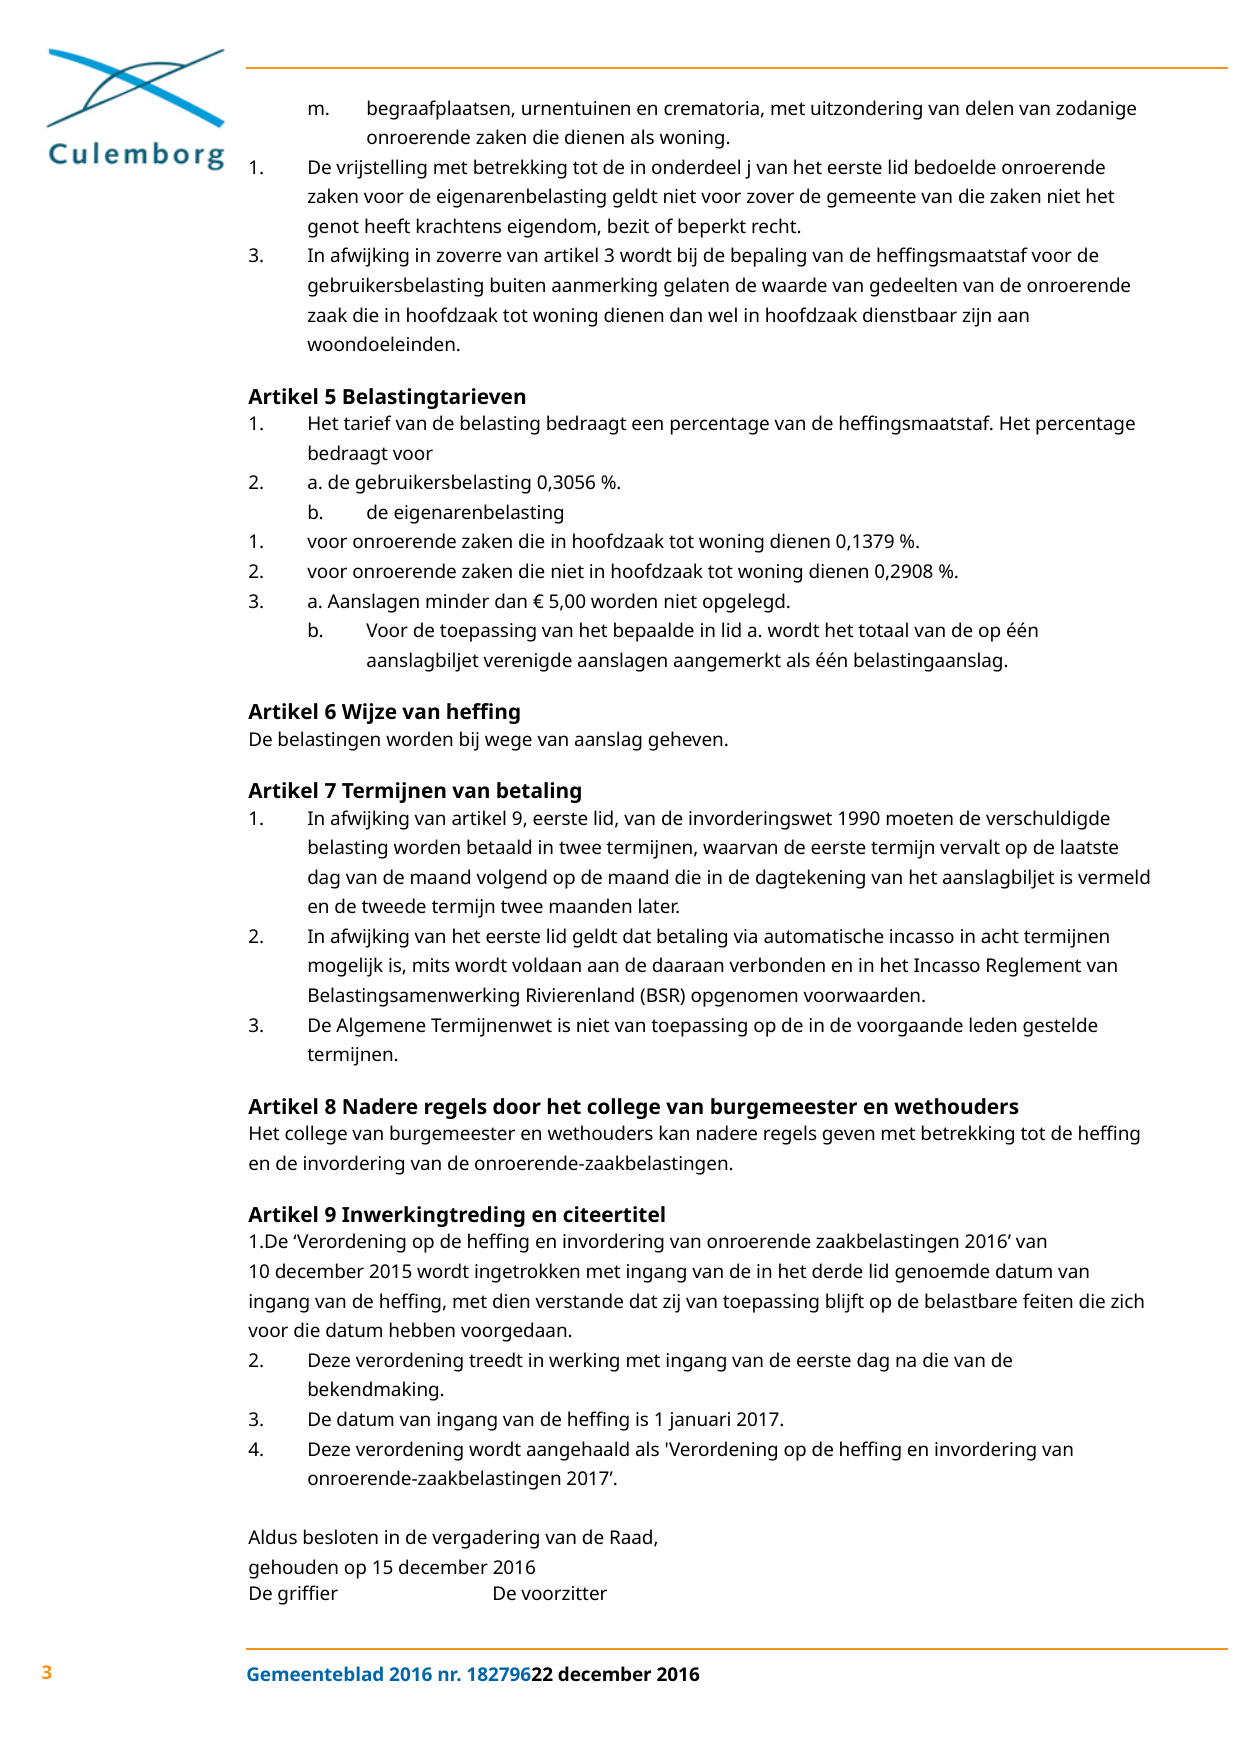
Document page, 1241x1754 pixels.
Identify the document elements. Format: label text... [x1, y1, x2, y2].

list begraafplaatsen, urnentuinen en crematoria, met uitzondering van delen van zodanige onroerende zaken die dienen als woning. [307, 95, 1152, 150]
text Artikel 7 Termijnen van betaling [248, 776, 1152, 805]
table_cell De voorzitter [492, 1580, 1152, 1606]
text Artikel 6 Wijze van heffing [248, 697, 1152, 726]
text Artikel 8 Nadere regels door het college van burgemeester en wethouders [248, 1092, 1152, 1120]
list In afwijking van het eerste lid geldt dat betaling via automatische incasso in acht termijnen mogelijk is, mits wordt voldaan aan de daaraan verbonden en in het Incasso Reglement van Belastingsamenwerking Rivierenland (BSR) opgenomen voorwaarden. [248, 923, 1152, 1008]
list Deze verordening treedt in werking met ingang van de eerste dag na die van de bekendmaking. [248, 1347, 1152, 1402]
text 1.De ‘Verordening op de heffing en invordering van onroerende zaakbelastingen 2016’ van [248, 1229, 1152, 1254]
list De datum van ingang van de heffing is 1 januari 2017. [248, 1406, 1152, 1432]
text Het college van burgemeester en wethouders kan nadere regels geven met betrekking tot de heffing en de invordering van de onroerende-zaakbelastingen. [248, 1120, 1152, 1176]
list In afwijking in zoverre van artikel 3 wordt bij de bepaling van de heffingsmaatstaf voor de gebruikersbelasting buiten aanmerking gelaten de waarde van gedeelten van de onroerende zaak die in hoofdzaak tot woning dienen dan wel in hoofdzaak dienstbaar zijn aan woondoeleinden. [248, 243, 1152, 357]
list Deze verordening wordt aangehaald als 'Verordening op de heffing en invordering van onroerende-zaakbelastingen 2017’. [248, 1436, 1152, 1491]
list In afwijking van artikel 9, eerste lid, van de invorderingswet 1990 moeten de verschuldigde belasting worden betaald in twee termijnen, waarvan de eerste termijn vervalt op de laatste dag van de maand volgend op de maand die in de dagtekening van het aanslagbiljet is vermeld en de tweede termijn twee maanden later. [248, 805, 1152, 919]
list Het tarief van de belasting bedraagt een percentage van de heffingsmaatstaf. Het percentage bedraagt voor [248, 410, 1152, 466]
list voor onroerende zaken die in hoofdzaak tot woning dienen 0,1379 %. [248, 529, 1152, 554]
list De Algemene Termijnenwet is niet van toepassing op de in de voorgaande leden gestelde termijnen. [248, 1012, 1152, 1067]
text Artikel 9 Inwerkingtreding en citeertitel [248, 1200, 1152, 1229]
table_header Aldus besloten in de vergadering van de Raad, gehouden op 15 december 2016 [248, 1525, 1152, 1580]
text De belastingen worden bij wege van aanslag geheven. [248, 726, 1152, 752]
list a. Aanslagen minder dan € 5,00 worden niet opgelegd. [248, 588, 1152, 613]
text 10 december 2015 wordt ingetrokken met ingang van de in het derde lid genoemde datum van ingang van de heffing, met dien verstande dat zij van toepassing blijft op de belastbare feiten die zich voor die datum hebben voorgedaan. [248, 1258, 1152, 1343]
list de eigenarenbelasting [307, 499, 1152, 525]
list a. de gebruikersbelasting 0,3056 %. [248, 469, 1152, 495]
table_cell De griffier [248, 1580, 492, 1606]
list Voor de toepassing van het bepaalde in lid a. wordt het totaal van de op één aanslagbiljet verenigde aanslagen aangemerkt als één belastingaanslag. [307, 617, 1152, 673]
list voor onroerende zaken die niet in hoofdzaak tot woning dienen 0,2908 %. [248, 558, 1152, 584]
text Artikel 5 Belastingtarieven [248, 382, 1152, 410]
picture [41, 47, 231, 172]
list De vrijstelling met betrekking tot de in onderdeel j van het eerste lid bedoelde onroerende zaken voor de eigenarenbelasting geldt niet voor zover de gemeente van die zaken niet het genot heeft krachtens eigendom, bezit of beperkt recht. [248, 154, 1152, 239]
